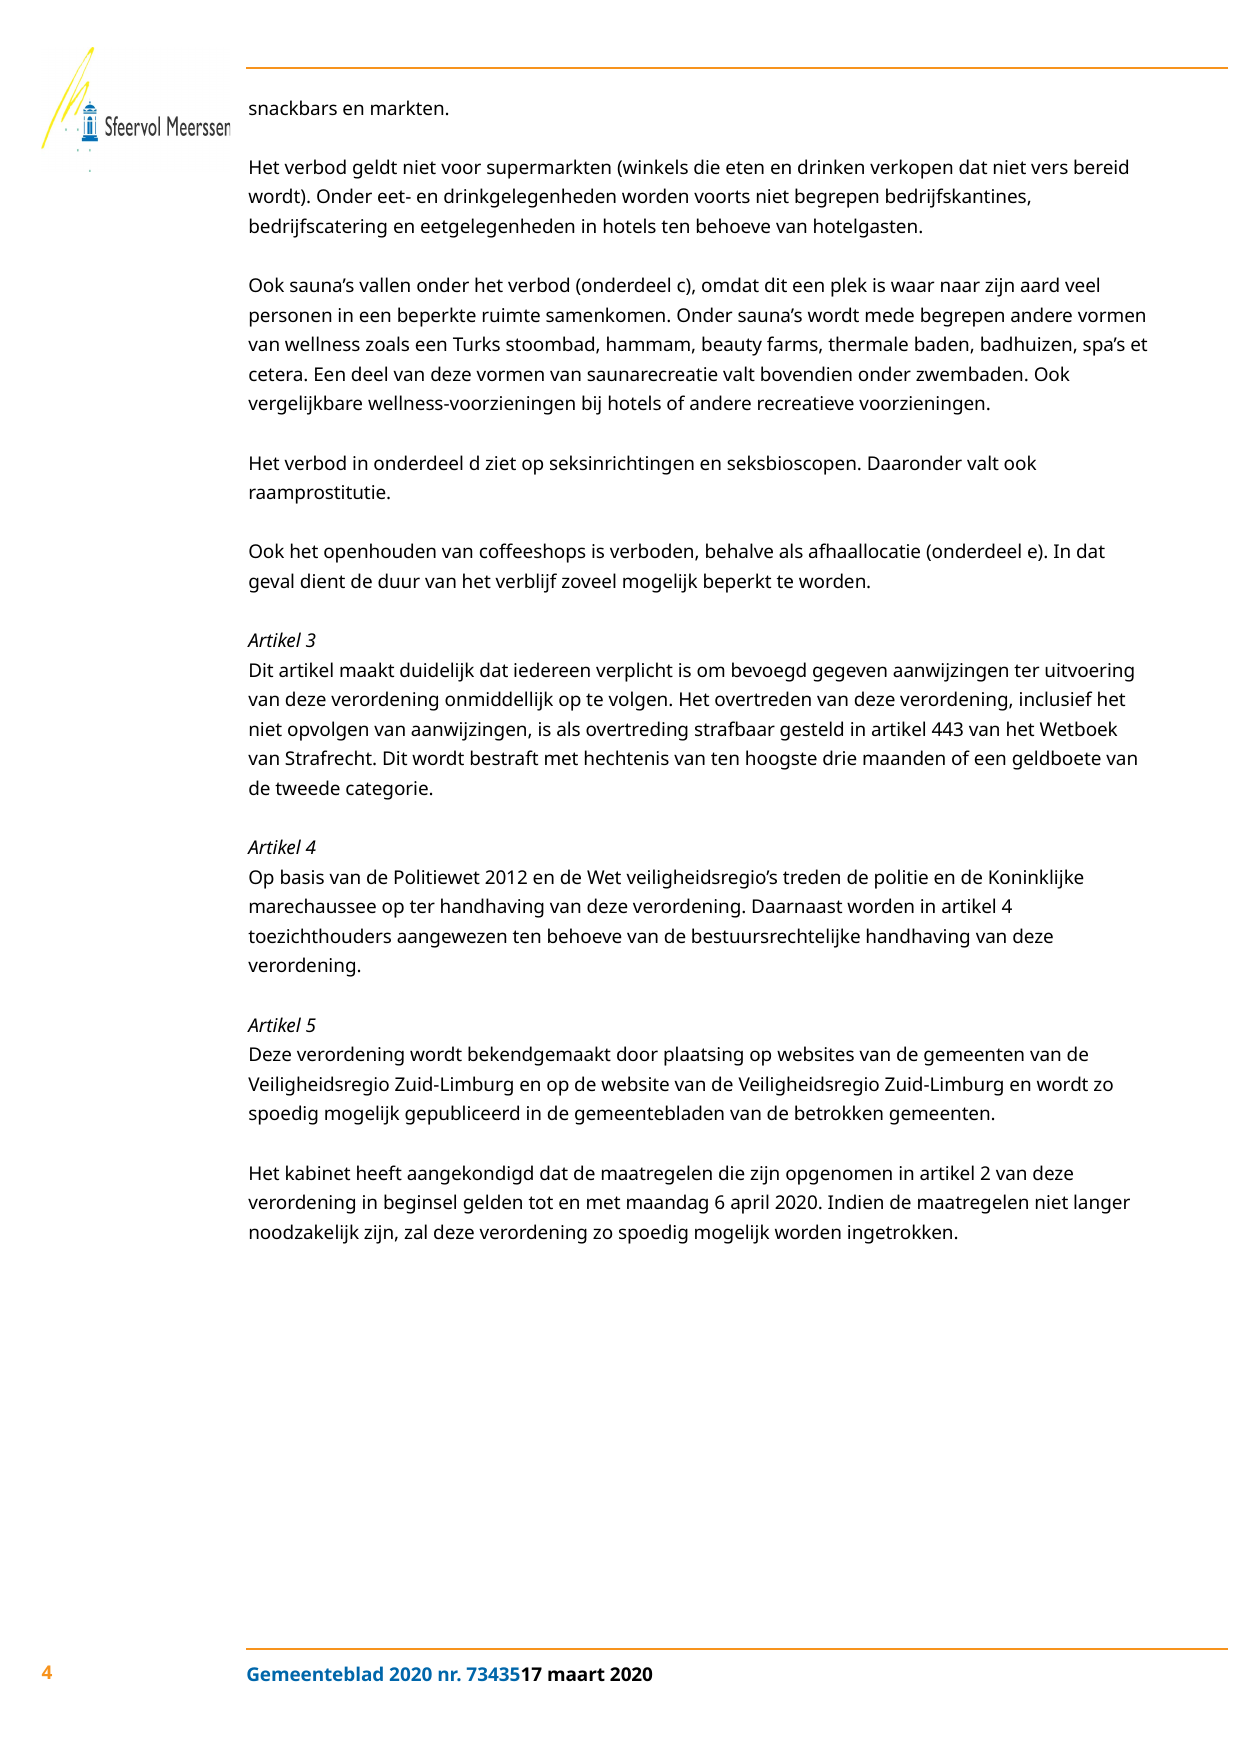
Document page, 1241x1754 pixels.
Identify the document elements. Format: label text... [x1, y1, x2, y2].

text Het verbod in onderdeel d ziet op seksinrichtingen en seksbioscopen. Daaronder valt ook raamprostitutie. [248, 450, 1152, 505]
text Deze verordening wordt bekendgemaakt door plaatsing op websites van de gemeenten van de Veiligheidsregio Zuid-Limburg en op de website van de Veiligheidsregio Zuid-Limburg en wordt zo spoedig mogelijk gepubliceerd in de gemeentebladen van de betrokken gemeenten. [248, 1041, 1152, 1126]
text Op basis van de Politiewet 2012 en de Wet veiligheidsregio’s treden de politie en de Koninklijke marechaussee op ter handhaving van deze verordening. Daarnaast worden in artikel 4 toezichthouders aangewezen ten behoeve van de bestuursrechtelijke handhaving van deze verordening. [248, 864, 1152, 978]
text Artikel 3 [248, 627, 1152, 653]
text Artikel 4 [248, 834, 1152, 860]
text Ook het openhouden van coffeeshops is verboden, behalve als afhaallocatie (onderdeel e). In dat geval dient de duur van het verblijf zoveel mogelijk beperkt te worden. [248, 538, 1152, 594]
text Dit artikel maakt duidelijk dat iedereen verplicht is om bevoegd gegeven aanwijzingen ter uitvoering van deze verordening onmiddellijk op te volgen. Het overtreden van deze verordening, inclusief het niet opvolgen van aanwijzingen, is als overtreding strafbaar gesteld in artikel 443 van het Wetboek van Strafrecht. Dit wordt bestraft met hechtenis van ten hoogste drie maanden of een geldboete van de tweede categorie. [248, 657, 1152, 801]
picture [41, 47, 231, 172]
text Artikel 5 [248, 1012, 1152, 1038]
text Ook sauna’s vallen onder het verbod (onderdeel c), omdat dit een plek is waar naar zijn aard veel personen in een beperkte ruimte samenkomen. Onder sauna’s wordt mede begrepen andere vormen van wellness zoals een Turks stoombad, hammam, beauty farms, thermale baden, badhuizen, spa’s et cetera. Een deel van deze vormen van saunarecreatie valt bovendien onder zwembaden. Ook vergelijkbare wellness-voorzieningen bij hotels of andere recreatieve voorzieningen. [248, 272, 1152, 416]
text snackbars en markten. [248, 95, 1152, 121]
text Het kabinet heeft aangekondigd dat de maatregelen die zijn opgenomen in artikel 2 van deze verordening in beginsel gelden tot en met maandag 6 april 2020. Indien de maatregelen niet langer noodzakelijk zijn, zal deze verordening zo spoedig mogelijk worden ingetrokken. [248, 1160, 1152, 1245]
text Het verbod geldt niet voor supermarkten (winkels die eten en drinken verkopen dat niet vers bereid wordt). Onder eet- en drinkgelegenheden worden voorts niet begrepen bedrijfskantines, bedrijfscatering en eetgelegenheden in hotels ten behoeve van hotelgasten. [248, 154, 1152, 239]
